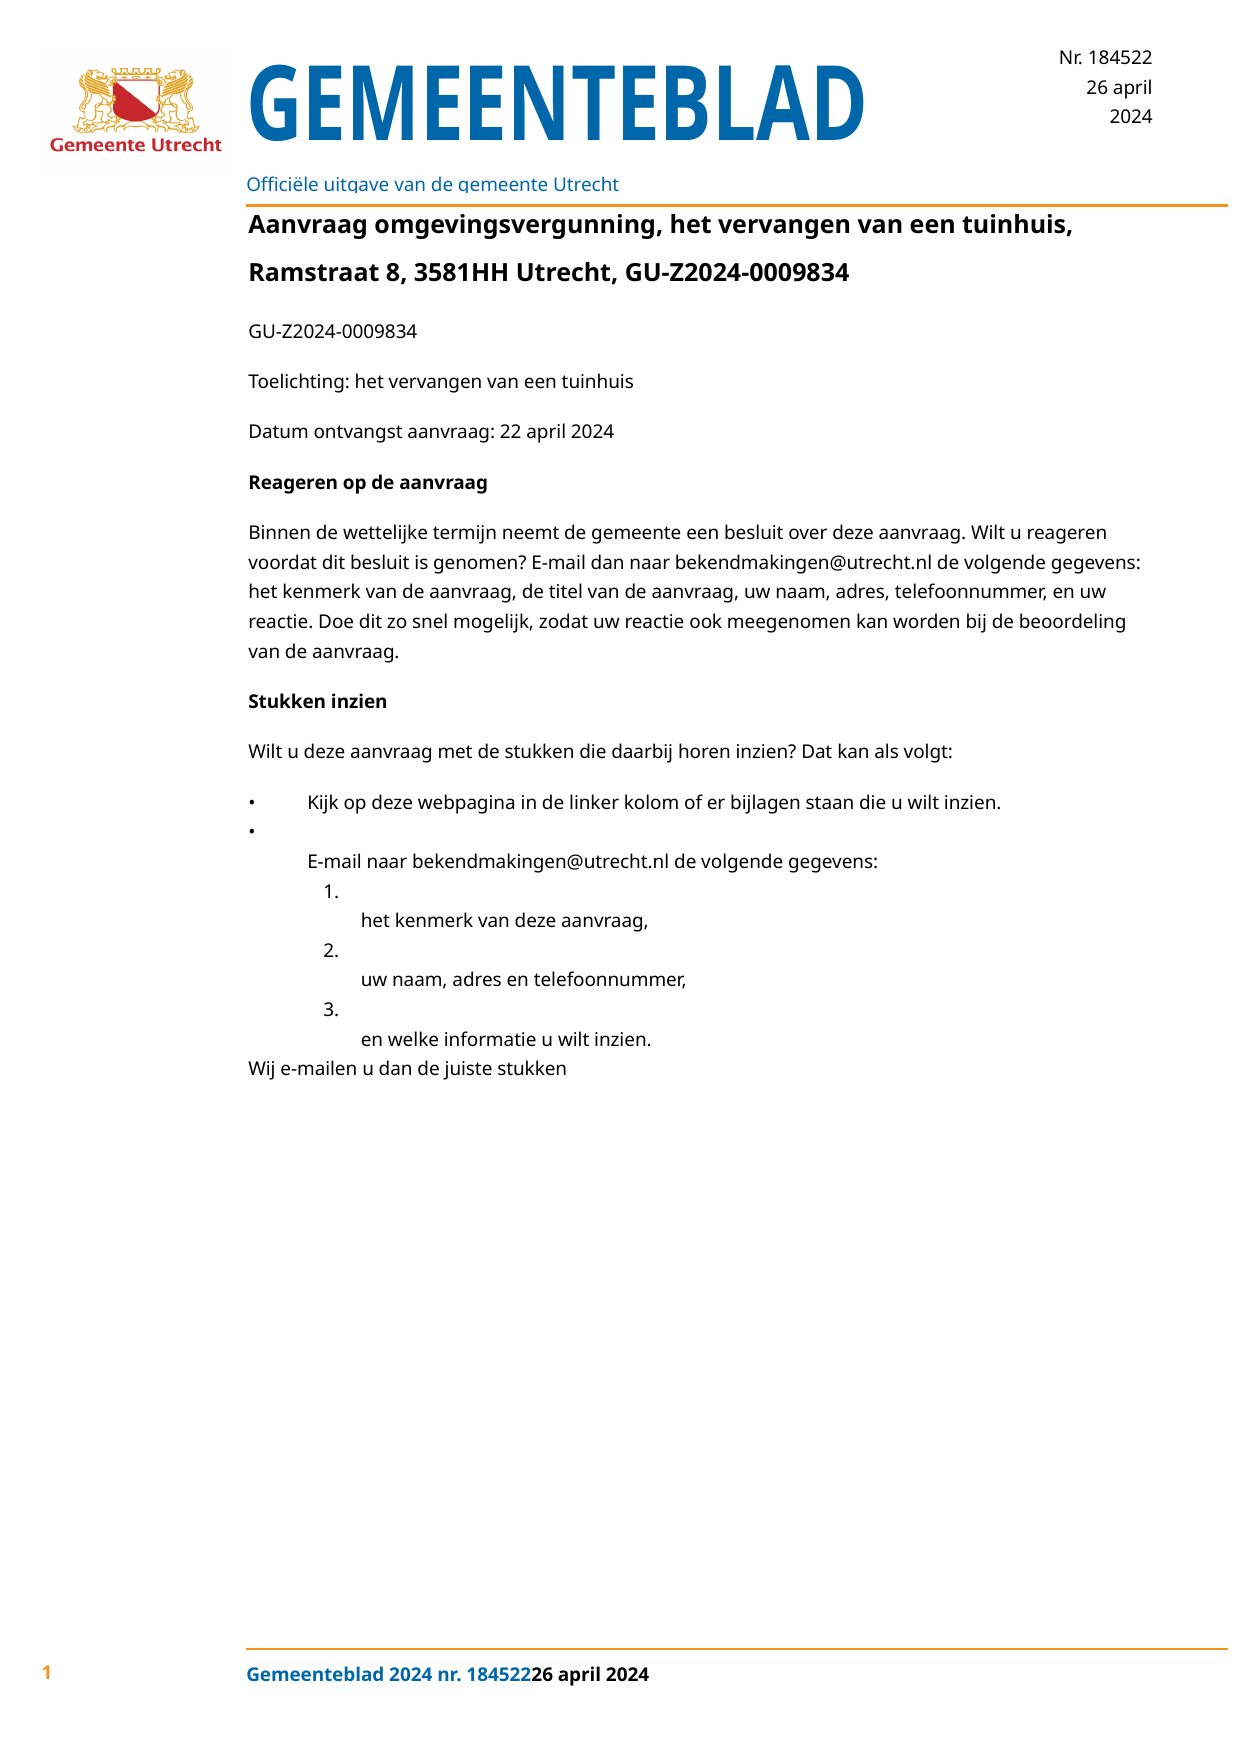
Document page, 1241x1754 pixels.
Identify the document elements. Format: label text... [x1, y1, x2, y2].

text Stukken inzien [248, 688, 1152, 714]
list uw naam, adres en telefoonnummer, [323, 967, 1152, 992]
list het kenmerk van deze aanvraag, [323, 907, 1152, 933]
picture [41, 47, 231, 172]
text Aanvraag omgevingsvergunning, het vervangen van een tuinhuis, Ramstraat 8, 3581HH Utrecht, GU-Z2024-0009834 [248, 207, 1152, 288]
text Wij e-mailen u dan de juiste stukken [248, 1055, 1152, 1081]
list Kijk op deze webpagina in de linker kolom of er bijlagen staan die u wilt inzien. [248, 789, 1152, 815]
list E-mail naar bekendmakingen@utrecht.nl de volgende gegevens: [248, 848, 1152, 874]
text Reageren op de aanvraag [248, 469, 1152, 495]
list en welke informatie u wilt inzien. [323, 1026, 1152, 1052]
text Datum ontvangst aanvraag: 22 april 2024 [248, 419, 1152, 444]
text GU-Z2024-0009834 [248, 318, 1152, 344]
text Toelichting: het vervangen van een tuinhuis [248, 368, 1152, 394]
text Wilt u deze aanvraag met de stukken die daarbij horen inzien? Dat kan als volgt: [248, 739, 1152, 764]
text Binnen de wettelijke termijn neemt de gemeente een besluit over deze aanvraag. Wilt u reageren voordat dit besluit is genomen? E-mail dan naar bekendmakingen@utrecht.nl de volgende gegevens: het kenmerk van de aanvraag, de titel van de aanvraag, uw naam, adres, telefoonnummer, en uw reactie. Doe dit zo snel mogelijk, zodat uw reactie ook meegenomen kan worden bij de beoordeling van de aanvraag. [248, 519, 1152, 664]
